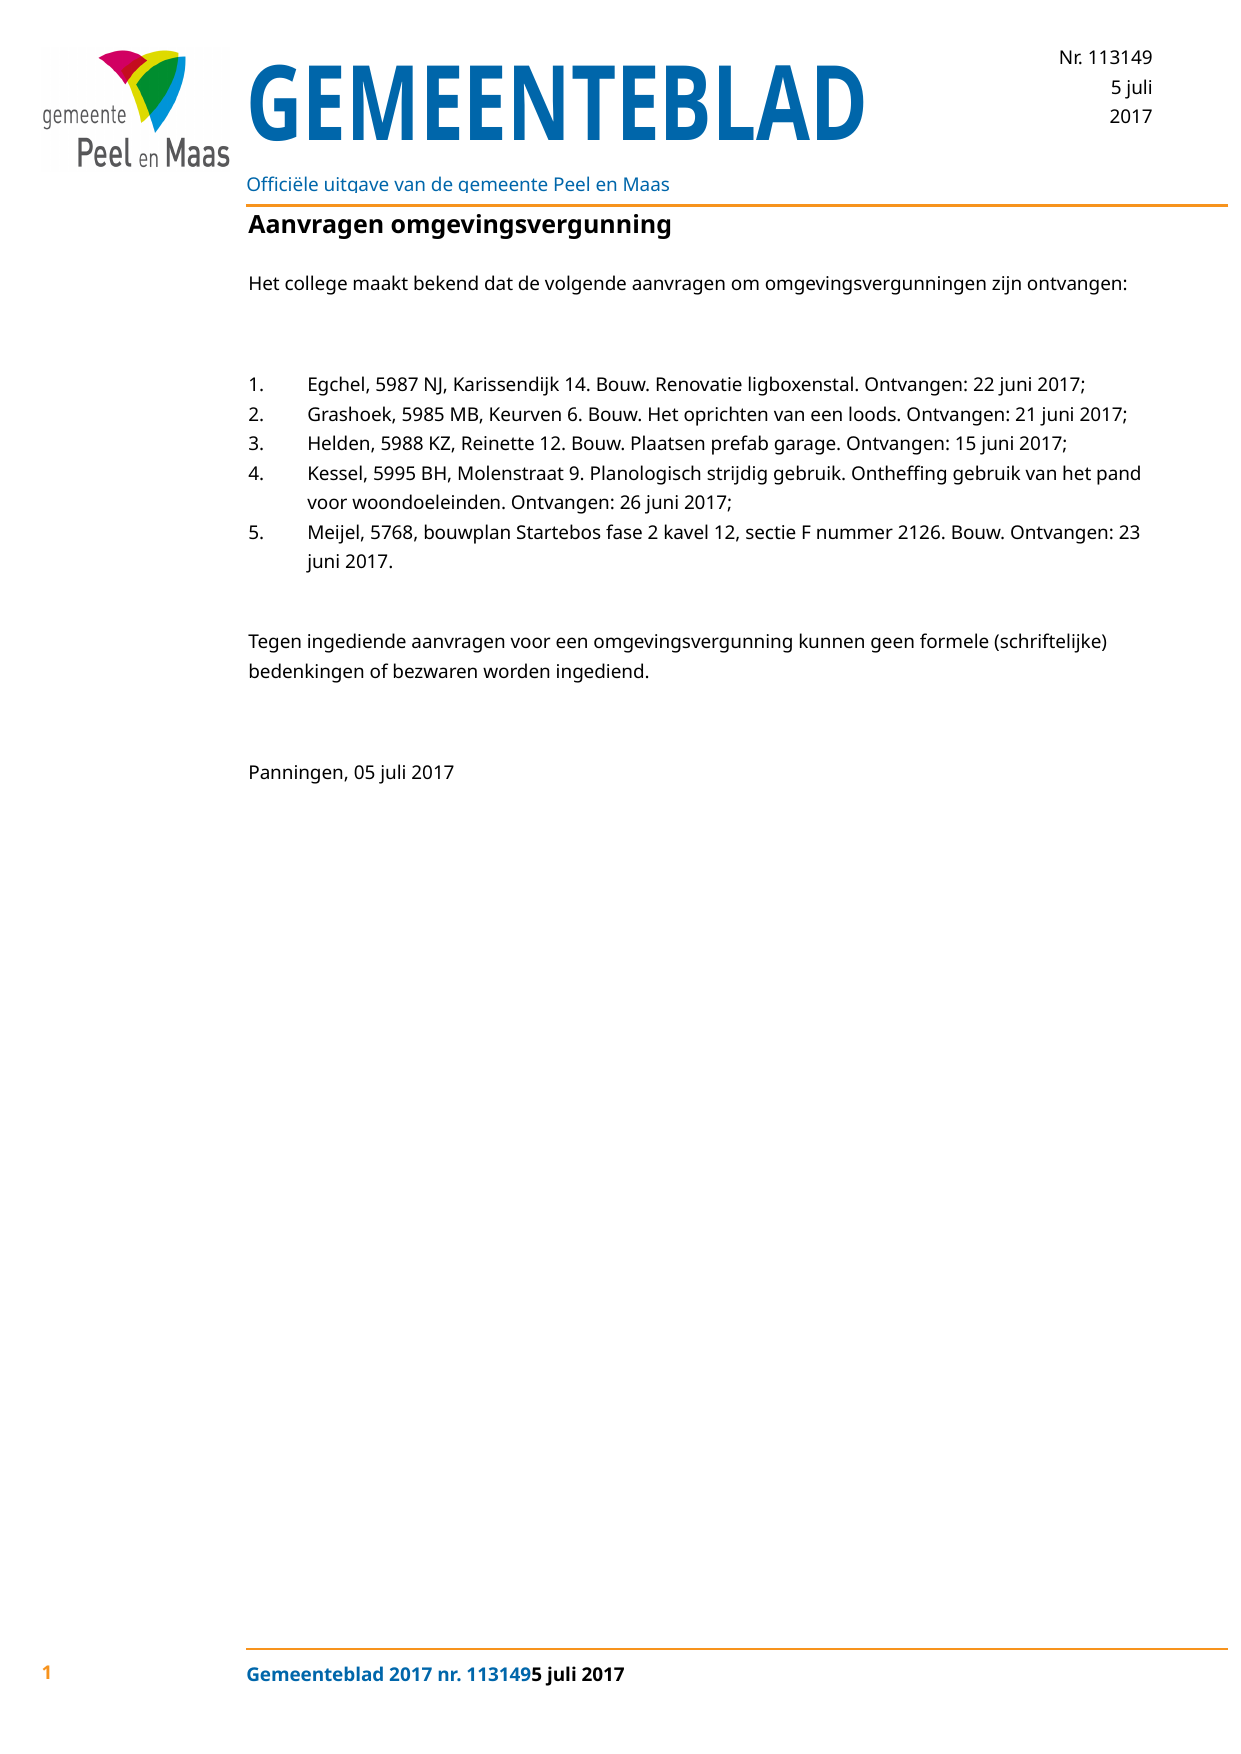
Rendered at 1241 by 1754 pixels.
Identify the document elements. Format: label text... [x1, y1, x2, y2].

list Helden, 5988 KZ, Reinette 12. Bouw. Plaatsen prefab garage. Ontvangen: 15 juni 2017; [248, 430, 1152, 456]
list Kessel, 5995 BH, Molenstraat 9. Planologisch strijdig gebruik. Ontheffing gebruik van het pand voor woondoeleinden. Ontvangen: 26 juni 2017; [248, 460, 1152, 515]
text Panningen, 05 juli 2017 [248, 759, 1152, 785]
list Meijel, 5768, bouwplan Startebos fase 2 kavel 12, sectie F nummer 2126. Bouw. Ontvangen: 23 juni 2017. [248, 519, 1152, 574]
text Tegen ingediende aanvragen voor een omgevingsvergunning kunnen geen formele (schriftelijke) bedenkingen of bezwaren worden ingediend. [248, 629, 1152, 684]
list Egchel, 5987 NJ, Karissendijk 14. Bouw. Renovatie ligboxenstal. Ontvangen: 22 juni 2017; [248, 371, 1152, 397]
text Aanvragen omgevingsvergunning [248, 207, 1152, 241]
picture [41, 47, 231, 172]
list Grashoek, 5985 MB, Keurven 6. Bouw. Het oprichten van een loods. Ontvangen: 21 juni 2017; [248, 401, 1152, 426]
text Het college maakt bekend dat de volgende aanvragen om omgevingsvergunningen zijn ontvangen: [248, 270, 1152, 296]
